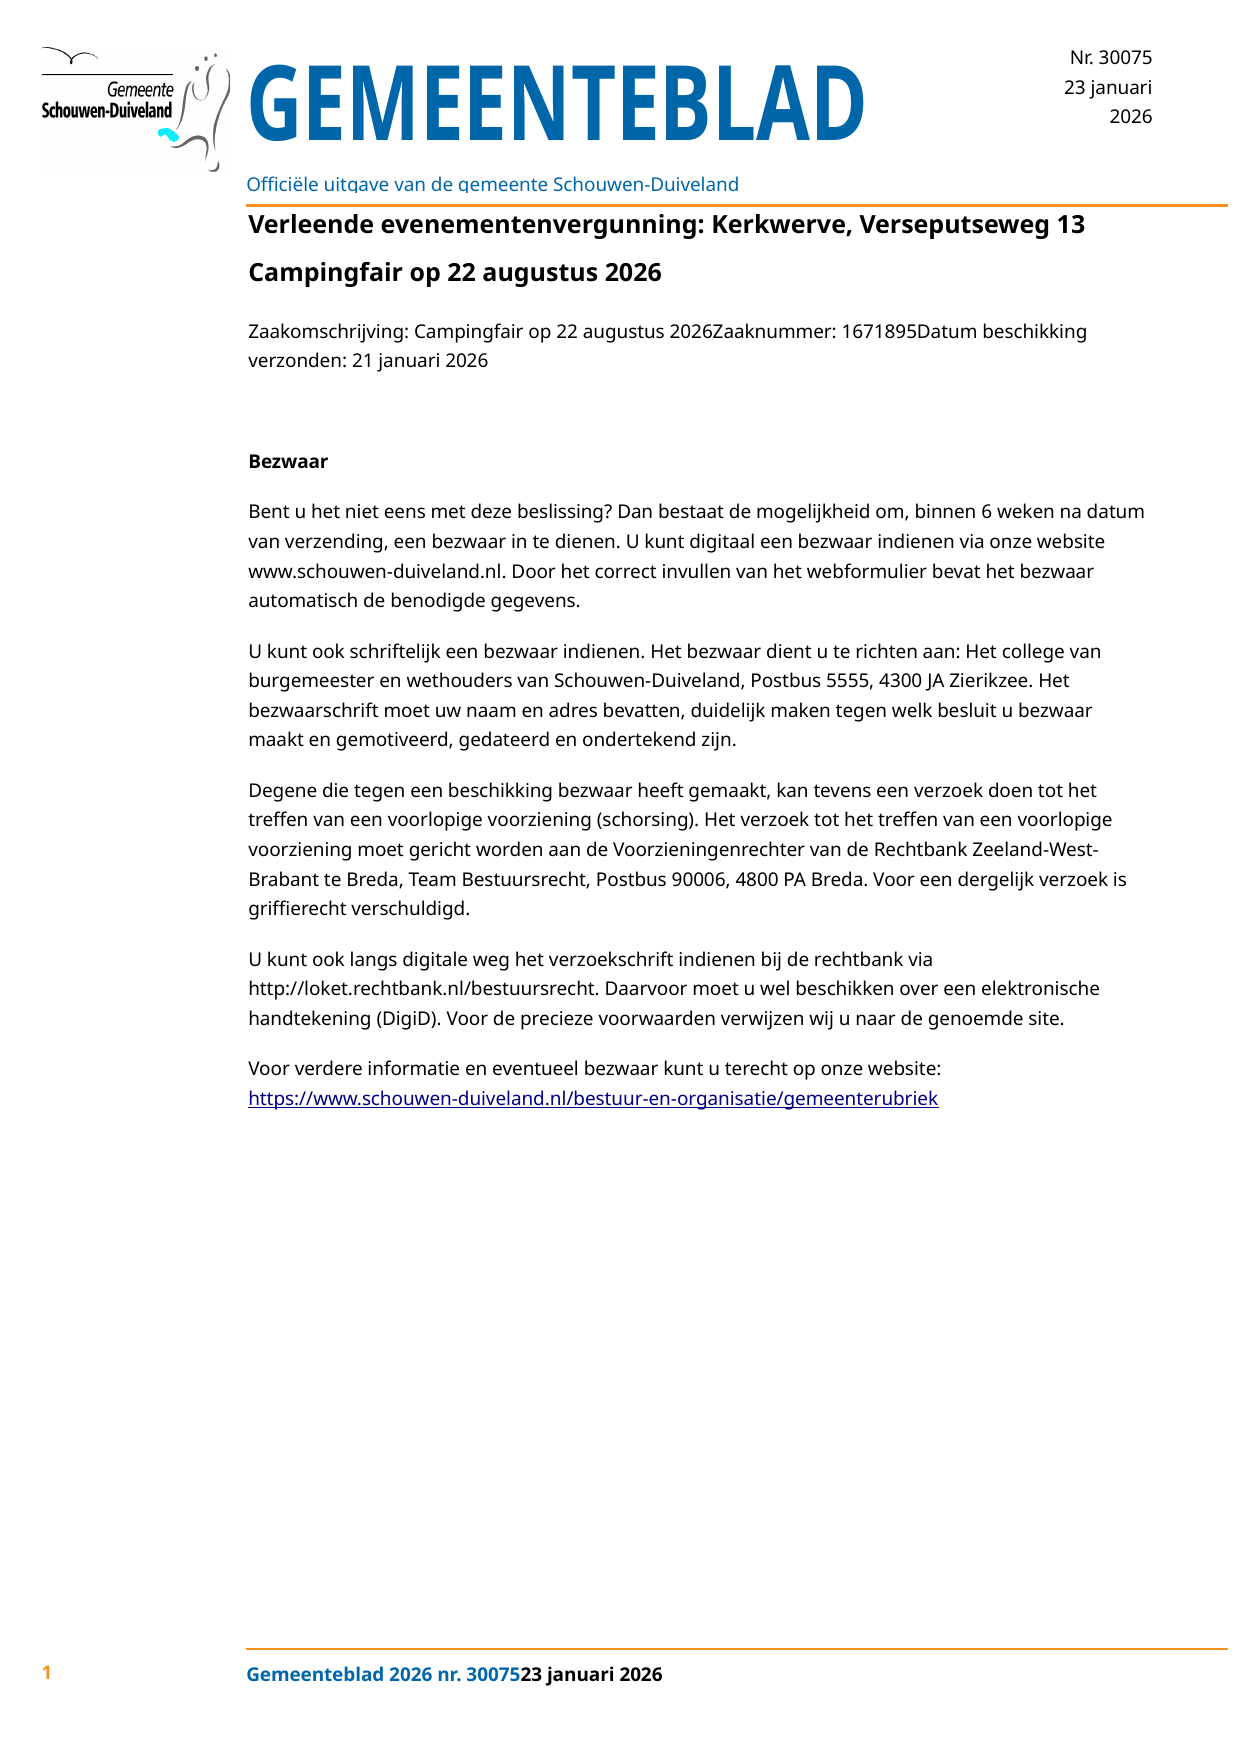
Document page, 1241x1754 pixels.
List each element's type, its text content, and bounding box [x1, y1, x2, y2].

picture [41, 47, 231, 172]
text Degene die tegen een beschikking bezwaar heeft gemaakt, kan tevens een verzoek doen tot het treffen van een voorlopige voorziening (schorsing). Het verzoek tot het treffen van een voorlopige voorziening moet gericht worden aan de Voorzieningenrechter van de Rechtbank Zeeland-West-Brabant te Breda, Team Bestuursrecht, Postbus 90006, 4800 PA Breda. Voor een dergelijk verzoek is griffierecht verschuldigd. [248, 777, 1152, 921]
text Bezwaar [248, 448, 1152, 474]
text Verleende evenementenvergunning: Kerkwerve, Verseputseweg 13 Campingfair op 22 augustus 2026 [248, 207, 1152, 288]
text Voor verdere informatie en eventueel bezwaar kunt u terecht op onze website: https://www.schouwen-duiveland.nl/bestuur-en-organisatie/gemeenterubriek [248, 1055, 1152, 1111]
text Zaakomschrijving: Campingfair op 22 augustus 2026Zaaknummer: 1671895Datum beschikking verzonden: 21 januari 2026 [248, 318, 1152, 373]
text Bent u het niet eens met deze beslissing? Dan bestaat de mogelijkheid om, binnen 6 weken na datum van verzending, een bezwaar in te dienen. U kunt digitaal een bezwaar indienen via onze website www.schouwen-duiveland.nl. Door het correct invullen van het webformulier bevat het bezwaar automatisch de benodigde gegevens. [248, 499, 1152, 613]
text U kunt ook langs digitale weg het verzoekschrift indienen bij de rechtbank via http://loket.rechtbank.nl/bestuursrecht. Daarvoor moet u wel beschikken over een elektronische handtekening (DigiD). Voor de precieze voorwaarden verwijzen wij u naar de genoemde site. [248, 946, 1152, 1031]
text U kunt ook schriftelijk een bezwaar indienen. Het bezwaar dient u te richten aan: Het college van burgemeester en wethouders van Schouwen-Duiveland, Postbus 5555, 4300 JA Zierikzee. Het bezwaarschrift moet uw naam en adres bevatten, duidelijk maken tegen welk besluit u bezwaar maakt en gemotiveerd, gedateerd en ondertekend zijn. [248, 638, 1152, 752]
